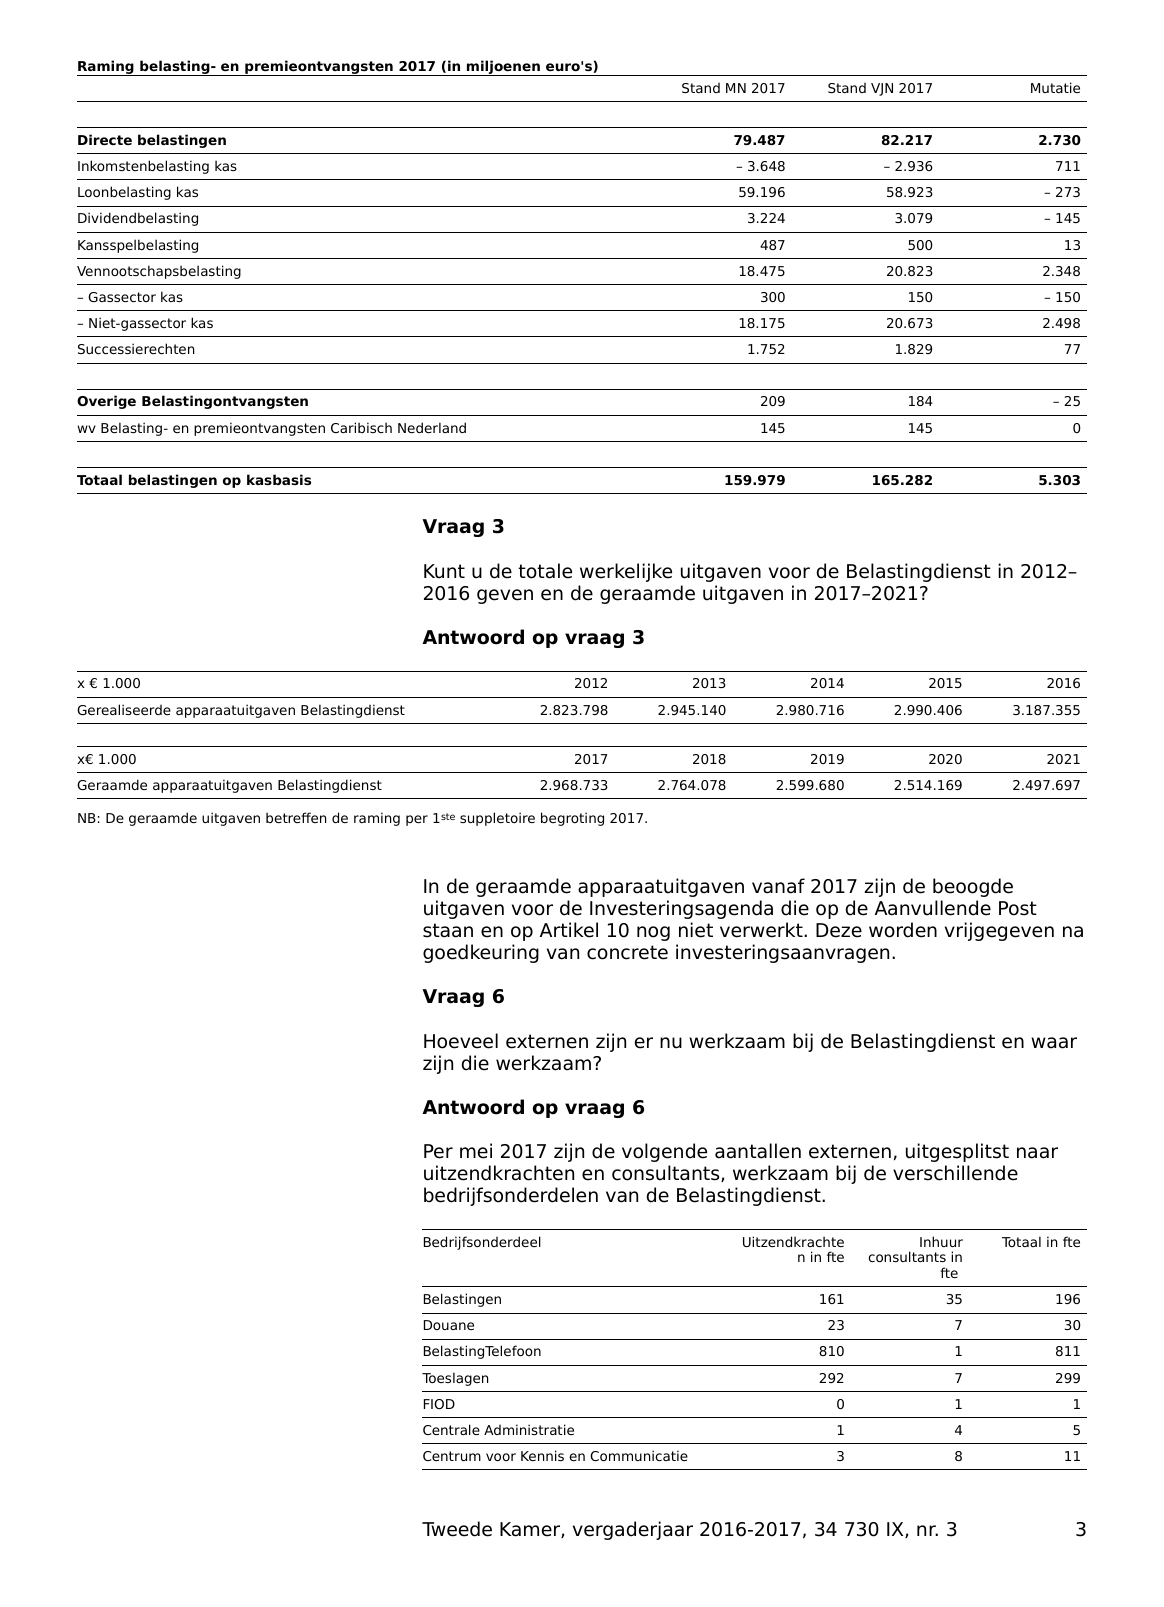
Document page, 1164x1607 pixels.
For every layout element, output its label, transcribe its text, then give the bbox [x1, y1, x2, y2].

table_cell 2.945.140 [614, 698, 732, 723]
table_cell Overige Belastingontvangsten [77, 390, 644, 415]
table_cell Centrale Administratie [422, 1418, 732, 1443]
table_cell 2.599.680 [732, 773, 850, 798]
table_cell – 2.936 [791, 154, 939, 179]
table_cell Stand VJN 2017 [791, 76, 939, 101]
table_cell 7 [850, 1314, 968, 1338]
table_cell – 150 [939, 285, 1087, 310]
table_header Bedrijfsonderdeel [422, 1230, 732, 1286]
table_cell Stand MN 2017 [644, 76, 791, 101]
table_cell 3.187.355 [969, 698, 1087, 723]
table_cell 810 [732, 1340, 850, 1365]
table_cell 500 [791, 233, 939, 258]
table_cell 145 [791, 416, 939, 441]
text Per mei 2017 zijn de volgende aantallen externen, uitgesplitst naar uitzendkrachten en consultants, werkzaam bij de verschillende bedrijfsonderdelen van de Belastingdienst. [422, 1141, 1087, 1207]
table_cell 11 [969, 1444, 1087, 1469]
table_cell 145 [644, 416, 791, 441]
table_cell [791, 364, 939, 388]
table_header x € 1.000 [77, 672, 496, 697]
table_cell – 3.648 [644, 154, 791, 179]
table_cell 2.764.078 [614, 773, 732, 798]
table_cell 1.752 [644, 337, 791, 362]
table_cell Directe belastingen [77, 128, 644, 153]
table_cell Mutatie [939, 76, 1087, 101]
table_cell 79.487 [644, 128, 791, 153]
table_header Inhuur consultants in fte [850, 1230, 968, 1286]
table_header 2018 [614, 747, 732, 772]
table_cell Kansspelbelasting [77, 233, 644, 258]
table_header 2015 [850, 672, 968, 697]
table_cell 2.730 [939, 128, 1087, 153]
table_cell BelastingTelefoon [422, 1340, 732, 1365]
table_cell Centrum voor Kennis en Communicatie [422, 1444, 732, 1469]
table_cell 77 [939, 337, 1087, 362]
subtitle Vraag 3 [422, 516, 1087, 538]
table_cell 58.923 [791, 180, 939, 206]
table_cell 13 [939, 233, 1087, 258]
table_cell 1 [969, 1392, 1087, 1417]
table_cell 35 [850, 1287, 968, 1312]
table_cell Douane [422, 1314, 732, 1338]
table_cell 811 [969, 1340, 1087, 1365]
table_cell 3 [732, 1444, 850, 1469]
table_cell [791, 102, 939, 127]
subtitle Vraag 6 [422, 986, 1087, 1008]
table_cell 59.196 [644, 180, 791, 206]
table_header 2014 [732, 672, 850, 697]
table_cell 23 [732, 1314, 850, 1338]
table_cell wv Belasting- en premieontvangsten Caribisch Nederland [77, 416, 644, 441]
table_cell 2.980.716 [732, 698, 850, 723]
table_cell 299 [969, 1366, 1087, 1391]
table_cell 0 [732, 1392, 850, 1417]
table_cell 3.079 [791, 207, 939, 232]
table_cell Geraamde apparaatuitgaven Belastingdienst [77, 773, 496, 798]
table_cell 1 [850, 1392, 968, 1417]
text In de geraamde apparaatuitgaven vanaf 2017 zijn de beoogde uitgaven voor de Investeringsagenda die op de Aanvullende Post staan en op Artikel 10 nog niet verwerkt. Deze worden vrijgegeven na goedkeuring van concrete investeringsaanvragen. [422, 876, 1087, 964]
table_cell [77, 102, 644, 127]
table_cell Successierechten [77, 337, 644, 362]
table_header 2013 [614, 672, 732, 697]
table_cell 2.990.406 [850, 698, 968, 723]
table_cell NB: De geraamde uitgaven betreffen de raming per 1ste suppletoire begroting 2017. [77, 799, 1087, 854]
table_cell 82.217 [791, 128, 939, 153]
table_cell 5.303 [939, 468, 1087, 493]
table_cell Gerealiseerde apparaatuitgaven Belastingdienst [77, 698, 496, 723]
table_cell Belastingen [422, 1287, 732, 1312]
table_cell 0 [939, 416, 1087, 441]
table_header Raming belasting- en premieontvangsten 2017 (in miljoenen euro's) [77, 59, 1087, 75]
table_cell 20.673 [791, 311, 939, 336]
table_cell 18.175 [644, 311, 791, 336]
table_cell 2.498 [939, 311, 1087, 336]
subtitle Antwoord op vraag 3 [422, 627, 1087, 649]
table_cell 292 [732, 1366, 850, 1391]
table_cell 150 [791, 285, 939, 310]
table_cell [791, 442, 939, 467]
table_cell – 25 [939, 390, 1087, 415]
table_cell 3.224 [644, 207, 791, 232]
table_cell 711 [939, 154, 1087, 179]
text Kunt u de totale werkelijke uitgaven voor de Belastingdienst in 2012–2016 geven en de geraamde uitgaven in 2017–2021? [422, 561, 1087, 604]
table_cell 184 [791, 390, 939, 415]
table_cell 1 [850, 1340, 968, 1365]
table_cell 165.282 [791, 468, 939, 493]
table_cell 8 [850, 1444, 968, 1469]
table_cell – 145 [939, 207, 1087, 232]
table_cell Toeslagen [422, 1366, 732, 1391]
table_cell 18.475 [644, 259, 791, 284]
table_cell [939, 102, 1087, 127]
table_cell FIOD [422, 1392, 732, 1417]
subtitle Antwoord op vraag 6 [422, 1097, 1087, 1119]
table_header x€ 1.000 [77, 747, 496, 772]
table_cell 1 [732, 1418, 850, 1443]
table_cell [77, 76, 644, 101]
table_cell Loonbelasting kas [77, 180, 644, 206]
table_cell [939, 364, 1087, 388]
table_header Totaal in fte [969, 1230, 1087, 1286]
table_cell [644, 364, 791, 388]
table_cell 161 [732, 1287, 850, 1312]
table_header 2021 [969, 747, 1087, 772]
table_header 2017 [496, 747, 614, 772]
table_cell 159.979 [644, 468, 791, 493]
table_cell – Niet-gassector kas [77, 311, 644, 336]
table_cell 2.348 [939, 259, 1087, 284]
table_cell 487 [644, 233, 791, 258]
table_header 2020 [850, 747, 968, 772]
table_cell Dividendbelasting [77, 207, 644, 232]
table_cell Vennootschapsbelasting [77, 259, 644, 284]
table_cell 196 [969, 1287, 1087, 1312]
text Hoeveel externen zijn er nu werkzaam bij de Belastingdienst en waar zijn die werkzaam? [422, 1031, 1087, 1074]
table_cell 209 [644, 390, 791, 415]
table_header 2016 [969, 672, 1087, 697]
table_cell – Gassector kas [77, 285, 644, 310]
table_cell 300 [644, 285, 791, 310]
table_cell 2.823.798 [496, 698, 614, 723]
table_cell – 273 [939, 180, 1087, 206]
table_cell Totaal belastingen op kasbasis [77, 468, 644, 493]
table_cell 2.968.733 [496, 773, 614, 798]
table_cell [644, 442, 791, 467]
table_cell 5 [969, 1418, 1087, 1443]
table_header Uitzendkrachten in fte [732, 1230, 850, 1286]
table_cell 2.514.169 [850, 773, 968, 798]
table_cell 30 [969, 1314, 1087, 1338]
table_cell [77, 442, 644, 467]
table_header 2019 [732, 747, 850, 772]
table_cell 1.829 [791, 337, 939, 362]
table_cell 2.497.697 [969, 773, 1087, 798]
table_cell Inkomstenbelasting kas [77, 154, 644, 179]
table_cell 7 [850, 1366, 968, 1391]
table_cell [644, 102, 791, 127]
table_header 2012 [496, 672, 614, 697]
table_cell [77, 364, 644, 388]
table_cell 20.823 [791, 259, 939, 284]
table_cell [939, 442, 1087, 467]
table_cell 4 [850, 1418, 968, 1443]
